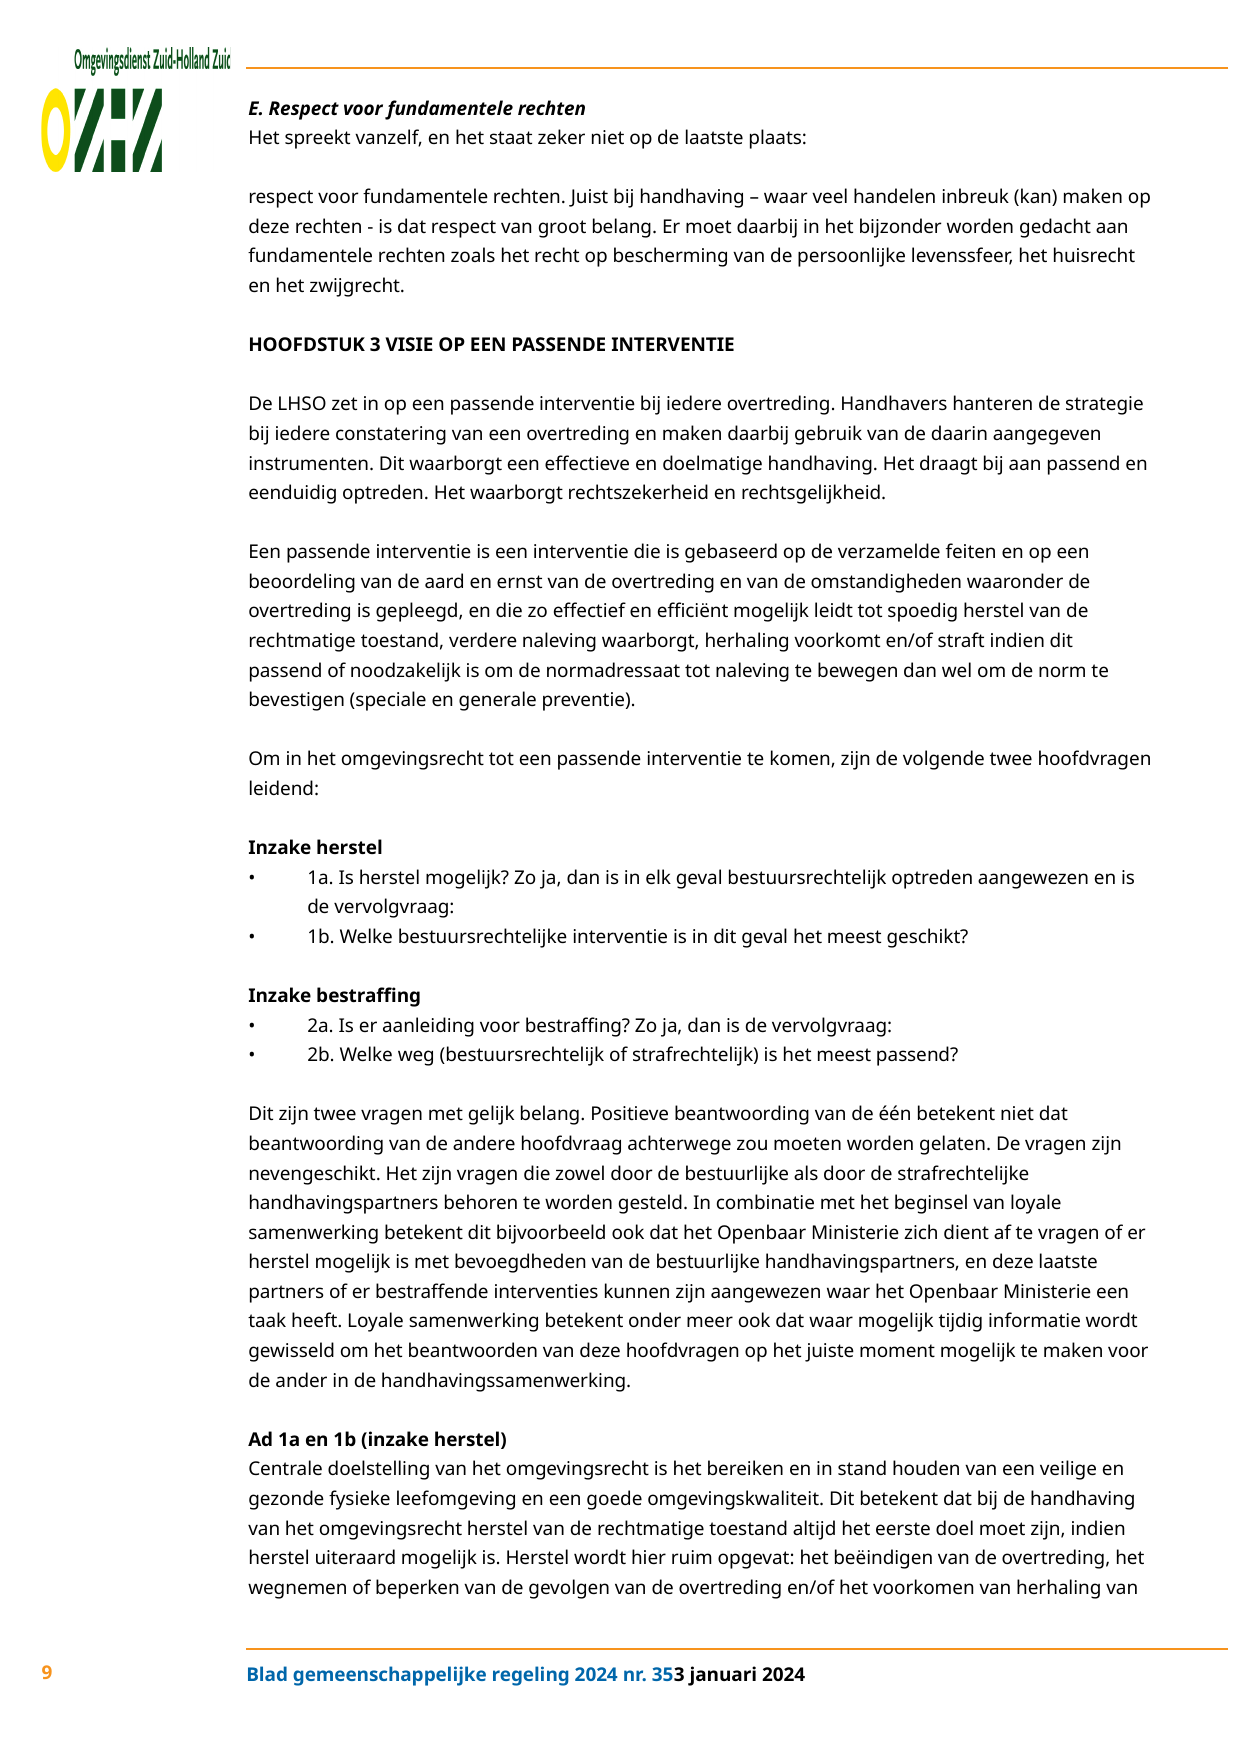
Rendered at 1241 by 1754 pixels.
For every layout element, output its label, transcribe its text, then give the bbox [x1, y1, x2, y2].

text Om in het omgevingsrecht tot een passende interventie te komen, zijn de volgende twee hoofdvragen leidend: [248, 746, 1152, 801]
text E. Respect voor fundamentele rechten [248, 95, 1152, 121]
picture [41, 47, 231, 172]
text De LHSO zet in op een passende interventie bij iedere overtreding. Handhavers hanteren de strategie bij iedere constatering van een overtreding en maken daarbij gebruik van de daarin aangegeven instrumenten. Dit waarborgt een effectieve en doelmatige handhaving. Het draagt bij aan passend en eenduidig optreden. Het waarborgt rechtszekerheid en rechtsgelijkheid. [248, 391, 1152, 505]
text Inzake herstel [248, 834, 1152, 860]
list 2b. Welke weg (bestuursrechtelijk of strafrechtelijk) is het meest passend? [248, 1041, 1152, 1067]
text Ad 1a en 1b (inzake herstel) [248, 1426, 1152, 1452]
list 1a. Is herstel mogelijk? Zo ja, dan is in elk geval bestuursrechtelijk optreden aangewezen en is de vervolgvraag: [248, 864, 1152, 919]
text HOOFDSTUK 3 VISIE OP EEN PASSENDE INTERVENTIE [248, 331, 1152, 357]
list 2a. Is er aanleiding voor bestraffing? Zo ja, dan is de vervolgvraag: [248, 1012, 1152, 1038]
text Het spreekt vanzelf, en het staat zeker niet op de laatste plaats: [248, 124, 1152, 150]
text Centrale doelstelling van het omgevingsrecht is het bereiken en in stand houden van een veilige en gezonde fysieke leefomgeving en een goede omgevingskwaliteit. Dit betekent dat bij de handhaving van het omgevingsrecht herstel van de rechtmatige toestand altijd het eerste doel moet zijn, indien herstel uiteraard mogelijk is. Herstel wordt hier ruim opgevat: het beëindigen van de overtreding, het wegnemen of beperken van de gevolgen van de overtreding en/of het voorkomen van herhaling van [248, 1456, 1152, 1600]
list 1b. Welke bestuursrechtelijke interventie is in dit geval het meest geschikt? [248, 923, 1152, 949]
text Inzake bestraffing [248, 982, 1152, 1008]
text respect voor fundamentele rechten. Juist bij handhaving – waar veel handelen inbreuk (kan) maken op deze rechten - is dat respect van groot belang. Er moet daarbij in het bijzonder worden gedacht aan fundamentele rechten zoals het recht op bescherming van de persoonlijke levenssfeer, het huisrecht en het zwijgrecht. [248, 183, 1152, 298]
text Een passende interventie is een interventie die is gebaseerd op de verzamelde feiten en op een beoordeling van de aard en ernst van de overtreding en van de omstandigheden waaronder de overtreding is gepleegd, en die zo effectief en efficiënt mogelijk leidt tot spoedig herstel van de rechtmatige toestand, verdere naleving waarborgt, herhaling voorkomt en/of straft indien dit passend of noodzakelijk is om de normadressaat tot naleving te bewegen dan wel om de norm te bevestigen (speciale en generale preventie). [248, 538, 1152, 712]
text Dit zijn twee vragen met gelijk belang. Positieve beantwoording van de één betekent niet dat beantwoording van de andere hoofdvraag achterwege zou moeten worden gelaten. De vragen zijn nevengeschikt. Het zijn vragen die zowel door de bestuurlijke als door de strafrechtelijke handhavingspartners behoren te worden gesteld. In combinatie met het beginsel van loyale samenwerking betekent dit bijvoorbeeld ook dat het Openbaar Ministerie zich dient af te vragen of er herstel mogelijk is met bevoegdheden van de bestuurlijke handhavingspartners, en deze laatste partners of er bestraffende interventies kunnen zijn aangewezen waar het Openbaar Ministerie een taak heeft. Loyale samenwerking betekent onder meer ook dat waar mogelijk tijdig informatie wordt gewisseld om het beantwoorden van deze hoofdvragen op het juiste moment mogelijk te maken voor de ander in de handhavingssamenwerking. [248, 1101, 1152, 1393]
